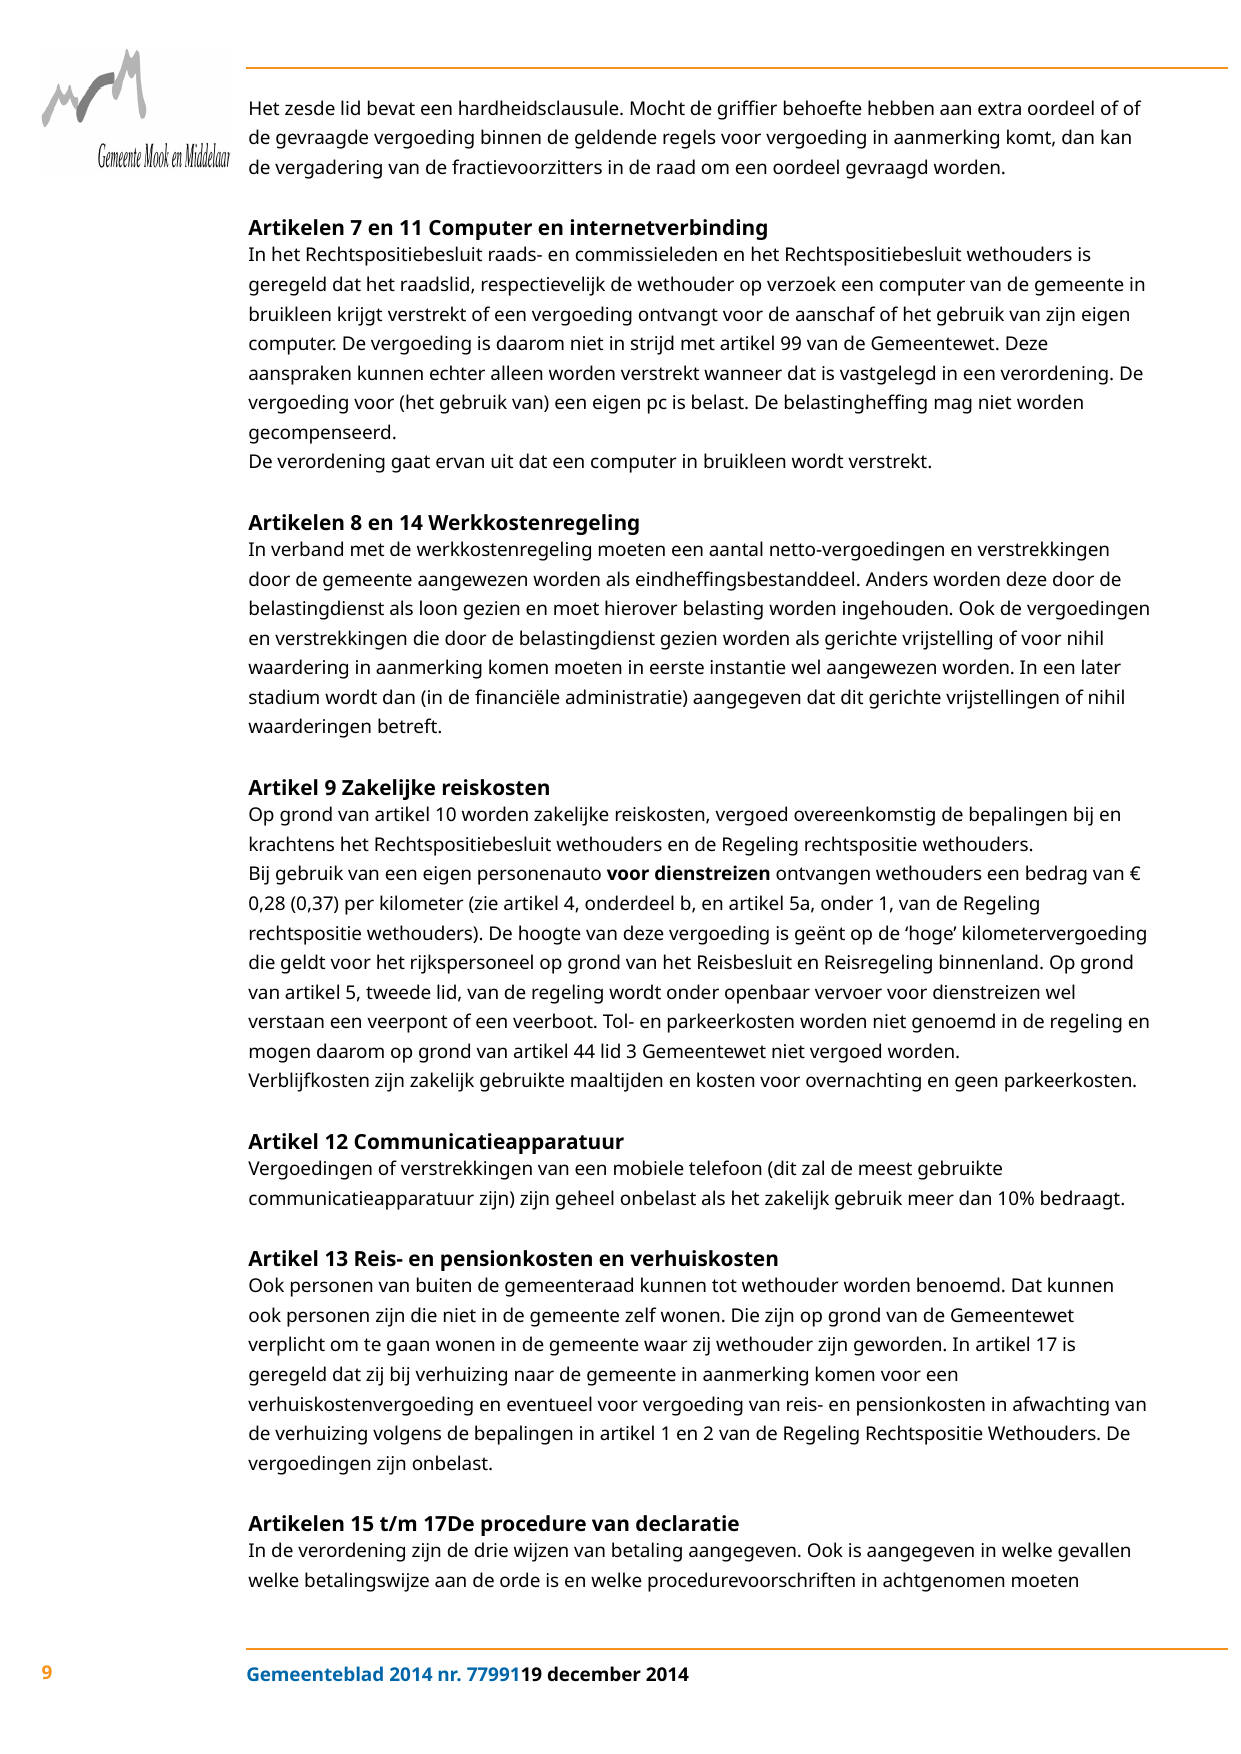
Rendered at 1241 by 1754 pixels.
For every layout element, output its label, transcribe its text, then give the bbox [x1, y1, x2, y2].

text Ook personen van buiten de gemeenteraad kunnen tot wethouder worden benoemd. Dat kunnen ook personen zijn die niet in de gemeente zelf wonen. Die zijn op grond van de Gemeentewet verplicht om te gaan wonen in de gemeente waar zij wethouder zijn geworden. In artikel 17 is geregeld dat zij bij verhuizing naar de gemeente in aanmerking komen voor een verhuiskostenvergoeding en eventueel voor vergoeding van reis- en pensionkosten in afwachting van de verhuizing volgens de bepalingen in artikel 1 en 2 van de Regeling Rechtspositie Wethouders. De vergoedingen zijn onbelast. [248, 1272, 1152, 1476]
text Vergoedingen of verstrekkingen van een mobiele telefoon (dit zal de meest gebruikte communicatieapparatuur zijn) zijn geheel onbelast als het zakelijk gebruik meer dan 10% bedraagt. [248, 1155, 1152, 1211]
text In de verordening zijn de drie wijzen van betaling aangegeven. Ook is aangegeven in welke gevallen welke betalingswijze aan de orde is en welke procedurevoorschriften in achtgenomen moeten [248, 1537, 1152, 1593]
text In verband met de werkkostenregeling moeten een aantal netto-vergoedingen en verstrekkingen door de gemeente aangewezen worden als eindheffingsbestanddeel. Anders worden deze door de belastingdienst als loon gezien en moet hierover belasting worden ingehouden. Ook de vergoedingen en verstrekkingen die door de belastingdienst gezien worden als gerichte vrijstelling of voor nihil waardering in aanmerking komen moeten in eerste instantie wel aangewezen worden. In een later stadium wordt dan (in de financiële administratie) aangegeven dat dit gerichte vrijstellingen of nihil waarderingen betreft. [248, 536, 1152, 739]
text Artikel 12 Communicatieapparatuur [248, 1127, 1152, 1155]
text Artikelen 15 t/m 17De procedure van declaratie [248, 1509, 1152, 1537]
text De verordening gaat ervan uit dat een computer in bruikleen wordt verstrekt. [248, 449, 1152, 474]
text Het zesde lid bevat een hardheidsclausule. Mocht de griffier behoefte hebben aan extra oordeel of of de gevraagde vergoeding binnen de geldende regels voor vergoeding in aanmerking komt, dan kan de vergadering van de fractievoorzitters in de raad om een oordeel gevraagd worden. [248, 95, 1152, 180]
text Artikelen 8 en 14 Werkkostenregeling [248, 508, 1152, 536]
text Op grond van artikel 10 worden zakelijke reiskosten, vergoed overeenkomstig de bepalingen bij en krachtens het Rechtspositiebesluit wethouders en de Regeling rechtspositie wethouders. [248, 801, 1152, 857]
text In het Rechtspositiebesluit raads- en commissieleden en het Rechtspositiebesluit wethouders is geregeld dat het raadslid, respectievelijk de wethouder op verzoek een computer van de gemeente in bruikleen krijgt verstrekt of een vergoeding ontvangt voor de aanschaf of het gebruik van zijn eigen computer. De vergoeding is daarom niet in strijd met artikel 99 van de Gemeentewet. Deze aanspraken kunnen echter alleen worden verstrekt wanneer dat is vastgelegd in een verordening. De vergoeding voor (het gebruik van) een eigen pc is belast. De belastingheffing mag niet worden gecompenseerd. [248, 242, 1152, 445]
text Bij gebruik van een eigen personenauto voor dienstreizen ontvangen wethouders een bedrag van € 0,28 (0,37) per kilometer (zie artikel 4, onderdeel b, en artikel 5a, onder 1, van de Regeling rechtspositie wethouders). De hoogte van deze vergoeding is geënt op de ‘hoge’ kilometervergoeding die geldt voor het rijkspersoneel op grond van het Reisbesluit en Reisregeling binnenland. Op grond van artikel 5, tweede lid, van de regeling wordt onder openbaar vervoer voor dienstreizen wel verstaan een veerpont of een veerboot. Tol- en parkeerkosten worden niet genoemd in de regeling en mogen daarom op grond van artikel 44 lid 3 Gemeentewet niet vergoed worden. [248, 861, 1152, 1064]
picture [41, 47, 231, 172]
text Verblijfkosten zijn zakelijk gebruikte maaltijden en kosten voor overnachting en geen parkeerkosten. [248, 1068, 1152, 1093]
text Artikel 9 Zakelijke reiskosten [248, 773, 1152, 801]
text Artikelen 7 en 11 Computer en internetverbinding [248, 213, 1152, 242]
text Artikel 13 Reis- en pensionkosten en verhuiskosten [248, 1244, 1152, 1272]
